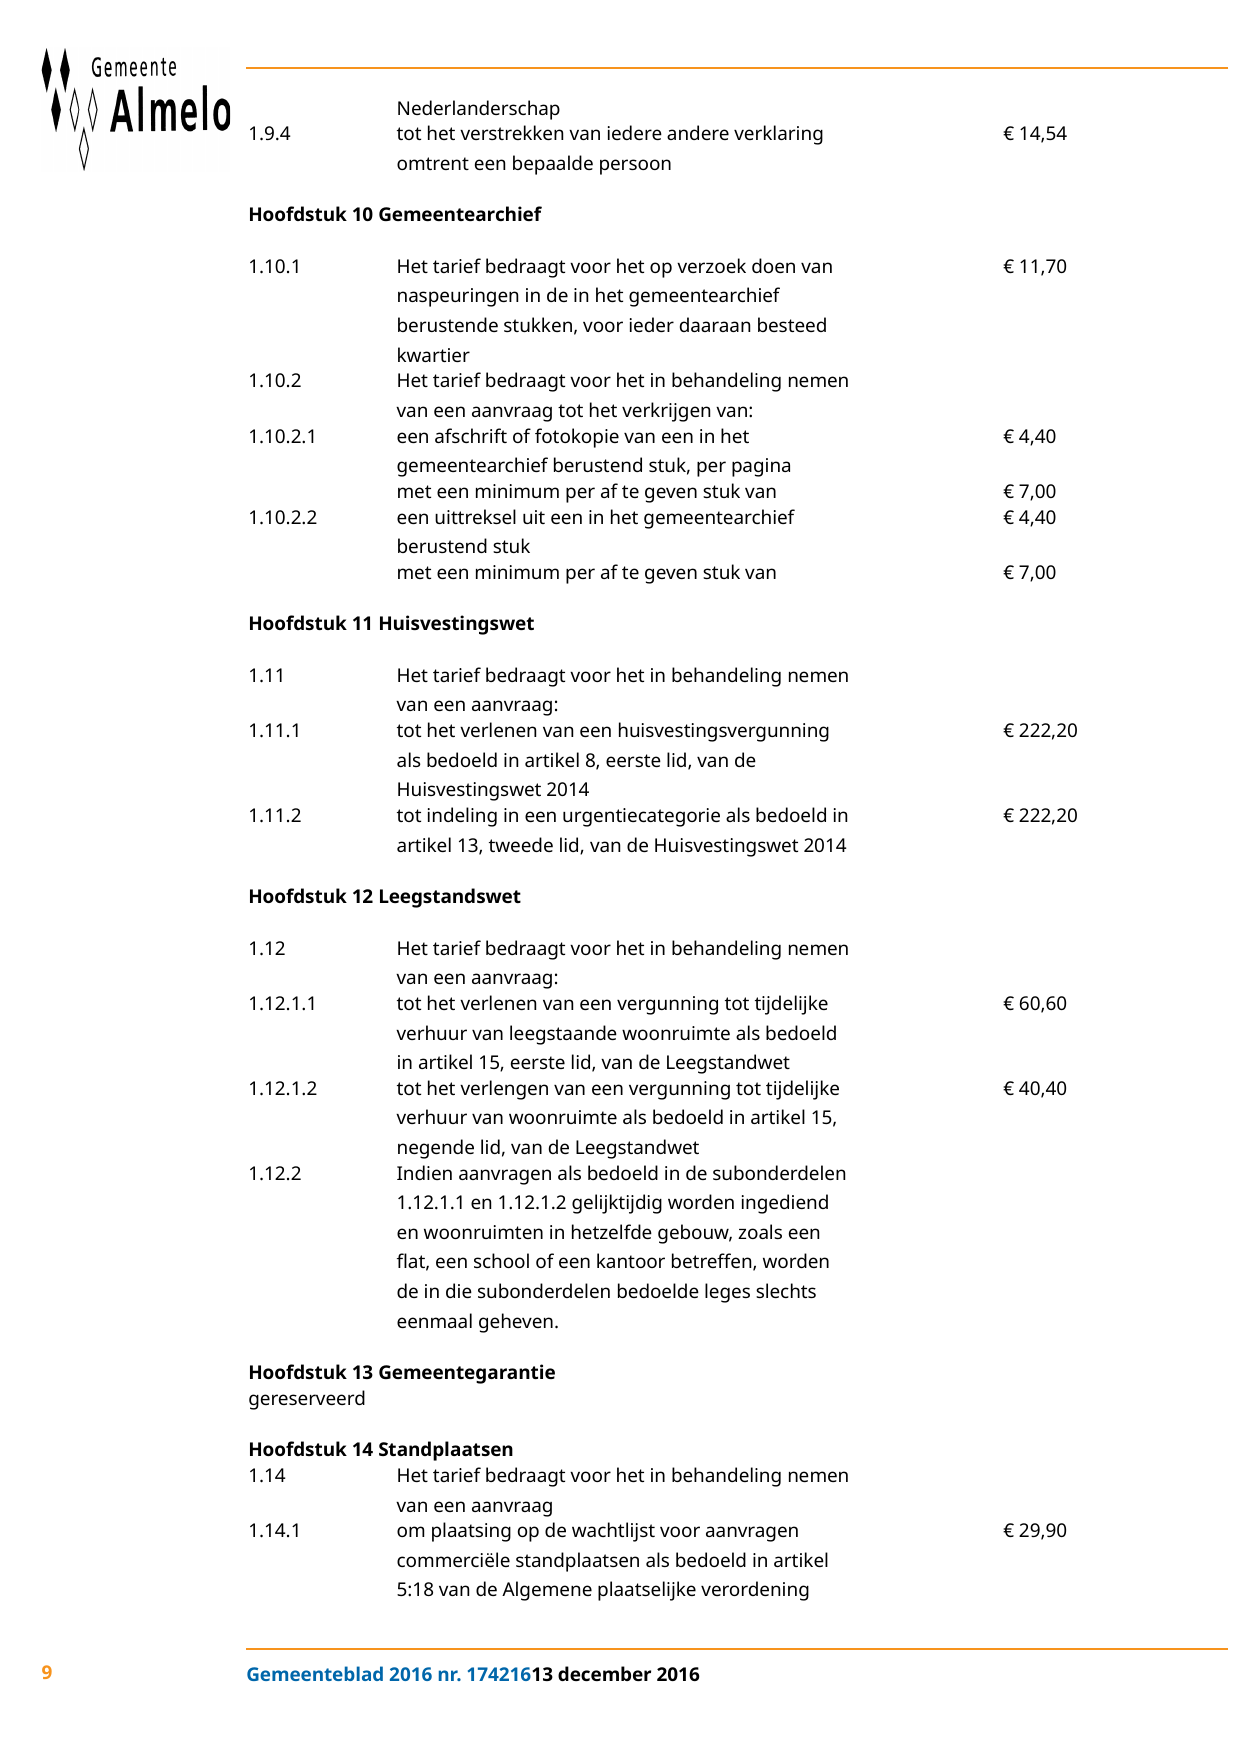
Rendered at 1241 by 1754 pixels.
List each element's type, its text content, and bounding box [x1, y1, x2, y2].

table_cell [396, 176, 855, 202]
table_cell [396, 227, 855, 253]
table_cell Het tarief bedraagt voor het in behandeling nemen van een aanvraag: [396, 935, 855, 990]
table_cell [855, 176, 1003, 202]
table_cell [1003, 1385, 1152, 1411]
table_cell [1003, 227, 1152, 253]
table_cell € 14,54 [1003, 121, 1152, 176]
table_cell 1.14 [248, 1462, 396, 1517]
table_cell [855, 935, 1003, 990]
table_cell [1003, 1462, 1152, 1517]
table_cell 1.12 [248, 935, 396, 990]
table_cell [1003, 1359, 1152, 1385]
table_cell [855, 504, 1003, 559]
table_cell 1.11 [248, 662, 396, 717]
table_cell 1.10.2 [248, 368, 396, 423]
table_cell gereserveerd [248, 1385, 855, 1411]
table_cell Nederlanderschap [396, 95, 855, 121]
table_cell [248, 95, 396, 121]
table_cell [855, 478, 1003, 504]
table_cell Hoofdstuk 13 Gemeentegarantie [248, 1359, 855, 1385]
table_cell Het tarief bedraagt voor het in behandeling nemen van een aanvraag [396, 1462, 855, 1517]
table_cell € 40,40 [1003, 1075, 1152, 1160]
table_cell [855, 1334, 1003, 1359]
table_cell [248, 559, 396, 585]
table_cell een afschrift of fotokopie van een in het gemeentearchief berustend stuk, per pagina [396, 423, 855, 478]
table_cell [855, 1411, 1003, 1436]
table_cell [855, 1518, 1003, 1602]
picture [41, 47, 231, 172]
table_cell tot het verlengen van een vergunning tot tijdelijke verhuur van woonruimte als bedoeld in artikel 15, negende lid, van de Leegstandwet [396, 1075, 855, 1160]
table_cell [1003, 858, 1152, 883]
table_cell 1.9.4 [248, 121, 396, 176]
table_cell een uittreksel uit een in het gemeentearchief berustend stuk [396, 504, 855, 559]
table_cell [855, 718, 1003, 802]
table_cell Hoofdstuk 10 Gemeentearchief [248, 202, 855, 227]
table_cell [855, 909, 1003, 935]
table_cell € 11,70 [1003, 253, 1152, 367]
table_cell 1.12.1.1 [248, 990, 396, 1075]
table_cell Het tarief bedraagt voor het in behandeling nemen van een aanvraag: [396, 662, 855, 717]
table_cell 1.11.2 [248, 802, 396, 858]
table_cell [855, 611, 1003, 636]
table_cell [855, 883, 1003, 909]
table_cell [396, 909, 855, 935]
table_cell 1.12.1.2 [248, 1075, 396, 1160]
table_cell [855, 662, 1003, 717]
table_cell tot het verlenen van een vergunning tot tijdelijke verhuur van leegstaande woonruimte als bedoeld in artikel 15, eerste lid, van de Leegstandwet [396, 990, 855, 1075]
table_cell [1003, 368, 1152, 423]
table_cell Indien aanvragen als bedoeld in de subonderdelen 1.12.1.1 en 1.12.1.2 gelijktijdig worden ingediend en woonruimten in hetzelfde gebouw, zoals een flat, een school of een kantoor betreffen, worden de in die subonderdelen bedoelde leges slechts eenmaal geheven. [396, 1160, 855, 1333]
table_cell Het tarief bedraagt voor het op verzoek doen van naspeuringen in de in het gemeentearchief berustende stukken, voor ieder daaraan besteed kwartier [396, 253, 855, 367]
table_cell [1003, 883, 1152, 909]
table_cell [1003, 611, 1152, 636]
table_cell tot het verlenen van een huisvestingsvergunning als bedoeld in artikel 8, eerste lid, van de Huisvestingswet 2014 [396, 718, 855, 802]
table_cell [855, 1160, 1003, 1333]
table_cell [855, 1075, 1003, 1160]
table_cell [248, 176, 396, 202]
table_cell [1003, 662, 1152, 717]
table_cell Hoofdstuk 14 Standplaatsen [248, 1436, 855, 1462]
table_cell [248, 858, 396, 883]
table_cell [1003, 935, 1152, 990]
table_cell [248, 1411, 396, 1436]
table_cell [248, 478, 396, 504]
table_cell 1.11.1 [248, 718, 396, 802]
table_cell met een minimum per af te geven stuk van [396, 478, 855, 504]
table_cell [855, 559, 1003, 585]
table_cell [855, 802, 1003, 858]
table_cell [855, 253, 1003, 367]
table_cell Hoofdstuk 12 Leegstandswet [248, 883, 855, 909]
table_cell [855, 990, 1003, 1075]
table_cell [1003, 202, 1152, 227]
table_cell 1.14.1 [248, 1518, 396, 1602]
table_cell € 222,20 [1003, 718, 1152, 802]
table_cell € 4,40 [1003, 504, 1152, 559]
table_cell [248, 636, 396, 662]
table_cell € 29,90 [1003, 1518, 1152, 1602]
table_cell tot indeling in een urgentiecategorie als bedoeld in artikel 13, tweede lid, van de Huisvestingswet 2014 [396, 802, 855, 858]
table_cell [1003, 636, 1152, 662]
table_cell [396, 585, 855, 611]
table_cell € 4,40 [1003, 423, 1152, 478]
table_cell [396, 858, 855, 883]
table_cell [1003, 585, 1152, 611]
table_cell [855, 585, 1003, 611]
table_cell [1003, 1334, 1152, 1359]
table_cell [855, 858, 1003, 883]
table_cell € 60,60 [1003, 990, 1152, 1075]
table_cell [1003, 1411, 1152, 1436]
table_cell [855, 1462, 1003, 1517]
table_cell [855, 1359, 1003, 1385]
table_cell € 222,20 [1003, 802, 1152, 858]
table_cell [1003, 176, 1152, 202]
table_cell Hoofdstuk 11 Huisvestingswet [248, 611, 855, 636]
table_cell [855, 95, 1003, 121]
table_cell [248, 227, 396, 253]
table_cell [248, 1334, 396, 1359]
table_cell 1.10.2.2 [248, 504, 396, 559]
table_cell [855, 368, 1003, 423]
table_cell [248, 909, 396, 935]
table_cell € 7,00 [1003, 478, 1152, 504]
table_cell [1003, 1160, 1152, 1333]
table_cell [855, 1436, 1003, 1462]
table_cell [855, 1385, 1003, 1411]
table_cell Het tarief bedraagt voor het in behandeling nemen van een aanvraag tot het verkrijgen van: [396, 368, 855, 423]
table_cell [855, 423, 1003, 478]
table_cell [1003, 1436, 1152, 1462]
table_cell om plaatsing op de wachtlijst voor aanvragen commerciële standplaatsen als bedoeld in artikel 5:18 van de Algemene plaatselijke verordening [396, 1518, 855, 1602]
table_cell [1003, 95, 1152, 121]
table_cell 1.10.2.1 [248, 423, 396, 478]
table_cell [1003, 909, 1152, 935]
table_cell [396, 1411, 855, 1436]
table_cell met een minimum per af te geven stuk van [396, 559, 855, 585]
table_cell 1.10.1 [248, 253, 396, 367]
table_cell [396, 1334, 855, 1359]
table_cell [855, 121, 1003, 176]
table_cell [396, 636, 855, 662]
table_cell [855, 202, 1003, 227]
table_cell [248, 585, 396, 611]
table_cell [855, 227, 1003, 253]
table_cell € 7,00 [1003, 559, 1152, 585]
table_cell 1.12.2 [248, 1160, 396, 1333]
table_cell [855, 636, 1003, 662]
table_cell tot het verstrekken van iedere andere verklaring omtrent een bepaalde persoon [396, 121, 855, 176]
